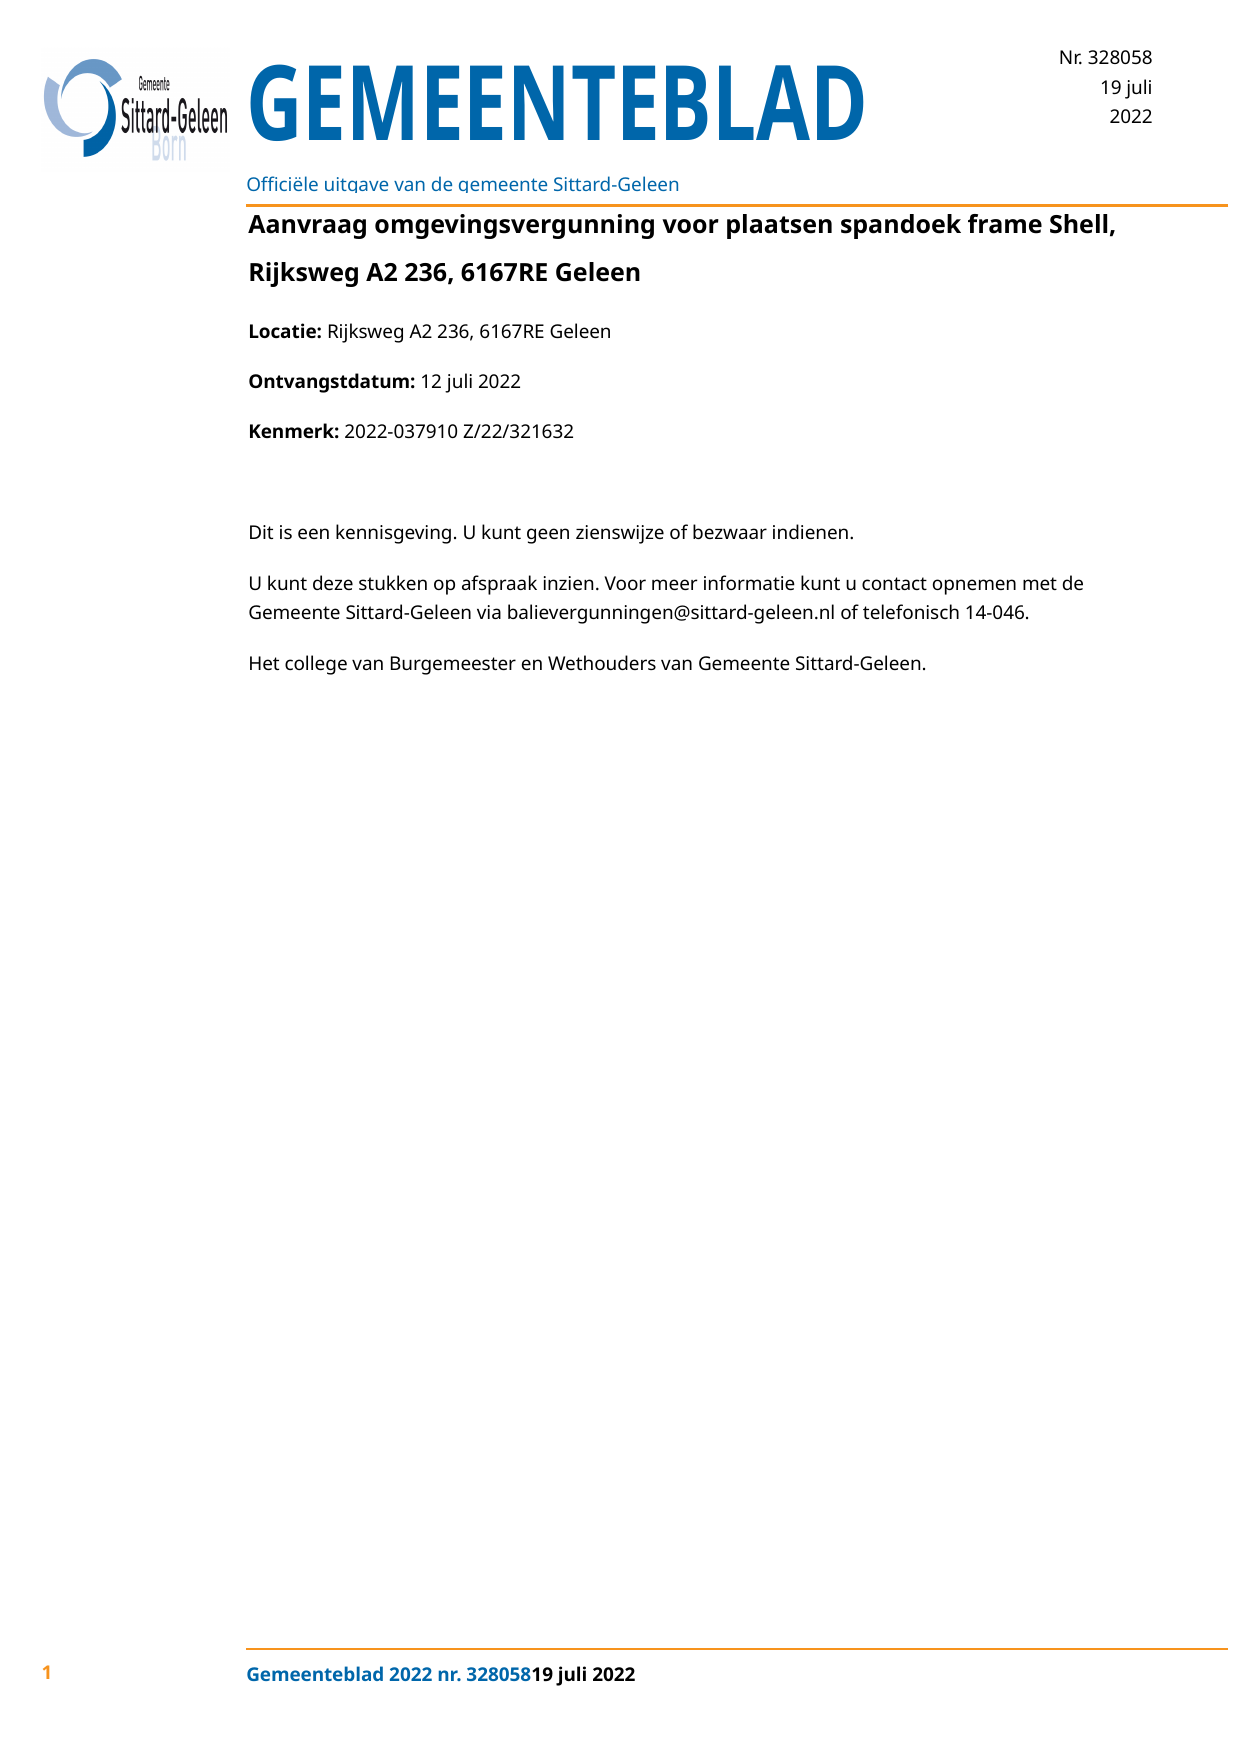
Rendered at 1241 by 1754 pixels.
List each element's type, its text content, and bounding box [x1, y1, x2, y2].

text Aanvraag omgevingsvergunning voor plaatsen spandoek frame Shell, Rijksweg A2 236, 6167RE Geleen [248, 207, 1152, 288]
picture [41, 47, 231, 172]
text Kenmerk: 2022-037910 Z/22/321632 [248, 419, 1152, 444]
text Het college van Burgemeester en Wethouders van Gemeente Sittard-Geleen. [248, 650, 1152, 676]
text U kunt deze stukken op afspraak inzien. Voor meer informatie kunt u contact opnemen met de Gemeente Sittard-Geleen via balievergunningen@sittard-geleen.nl of telefonisch 14-046. [248, 570, 1152, 625]
text Dit is een kennisgeving. U kunt geen zienswijze of bezwaar indienen. [248, 519, 1152, 545]
text Locatie: Rijksweg A2 236, 6167RE Geleen [248, 318, 1152, 344]
text Ontvangstdatum: 12 juli 2022 [248, 368, 1152, 394]
